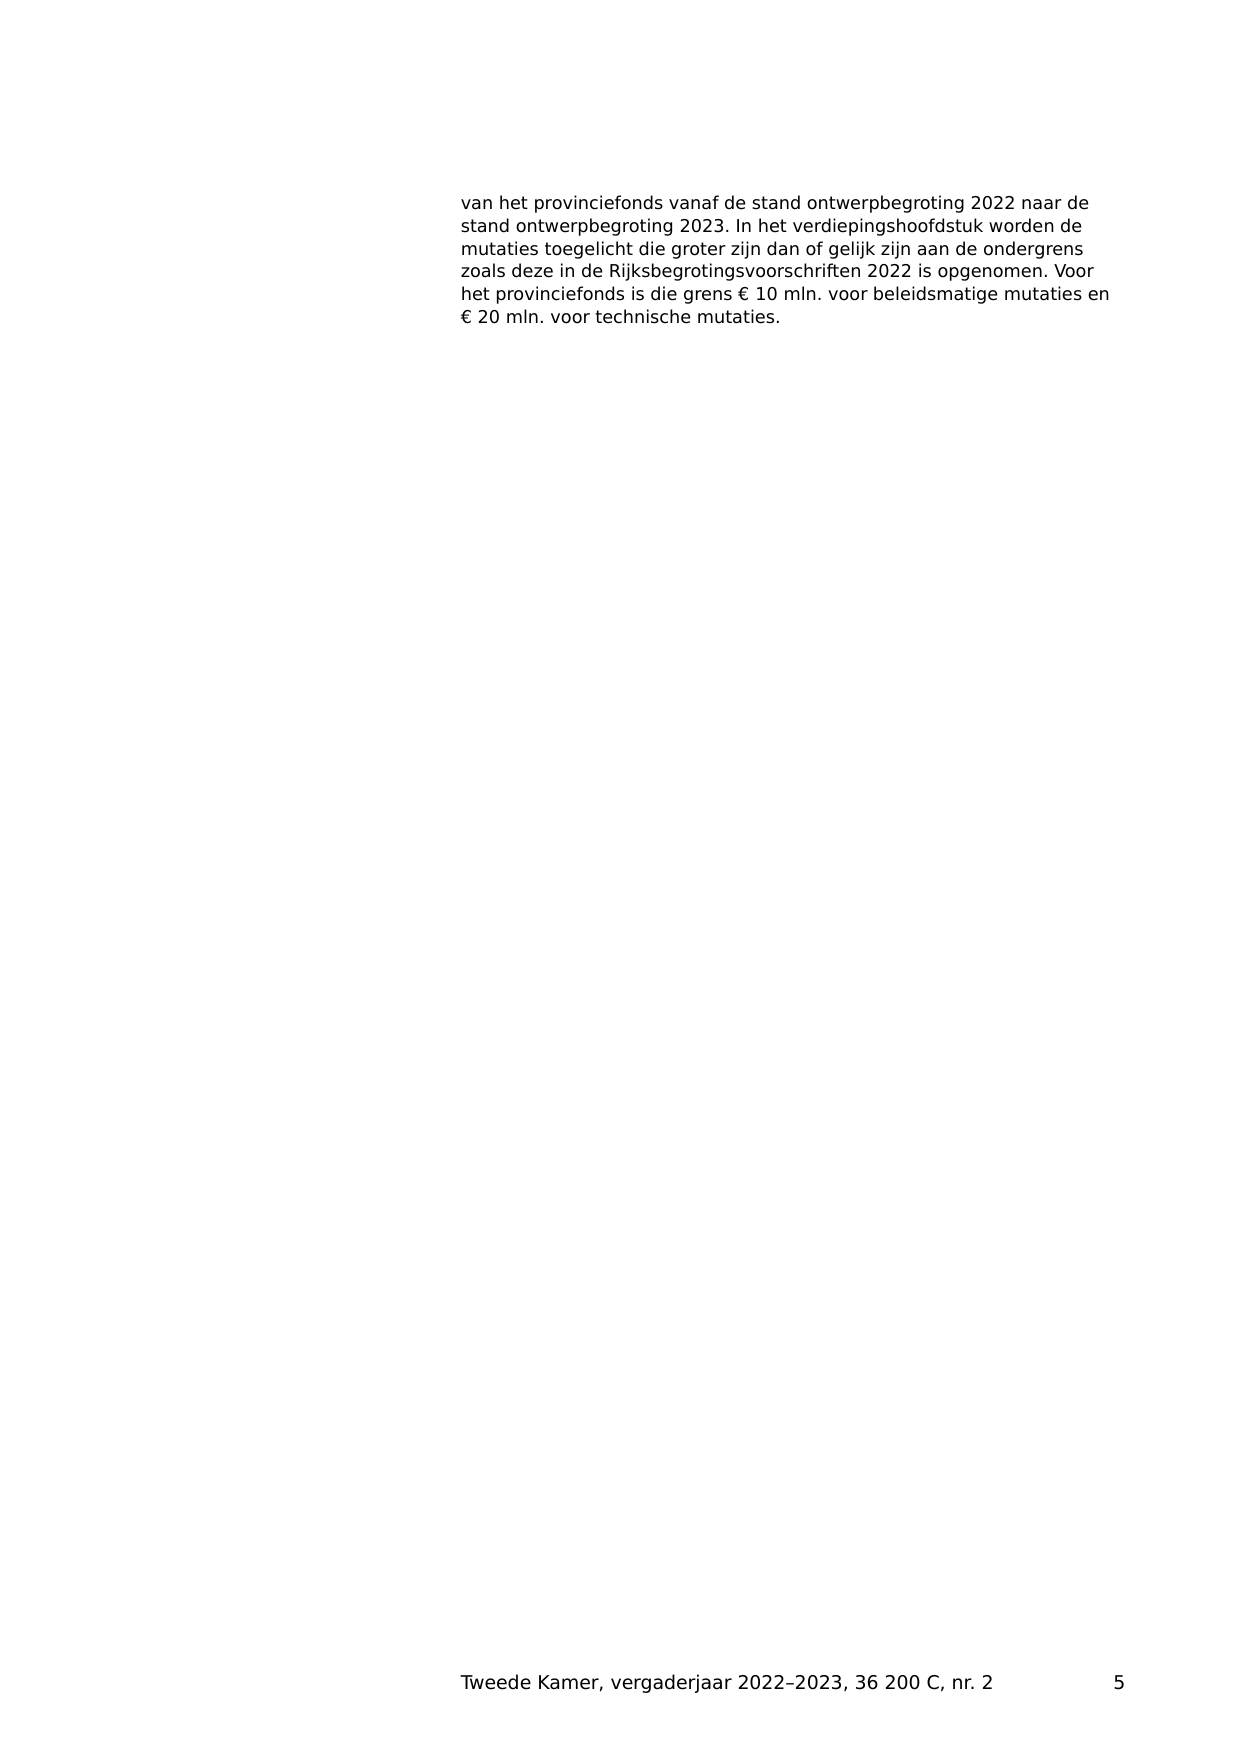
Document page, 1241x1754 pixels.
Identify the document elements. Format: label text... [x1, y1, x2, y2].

text van het provinciefonds vanaf de stand ontwerpbegroting 2022 naar de stand ontwerpbegroting 2023. In het verdiepingshoofdstuk worden de mutaties toegelicht die groter zijn dan of gelijk zijn aan de ondergrens zoals deze in de Rijksbegrotingsvoorschriften 2022 is opgenomen. Voor het provinciefonds is die grens € 10 mln. voor beleidsmatige mutaties en € 20 mln. voor technische mutaties. [461, 191, 1125, 328]
